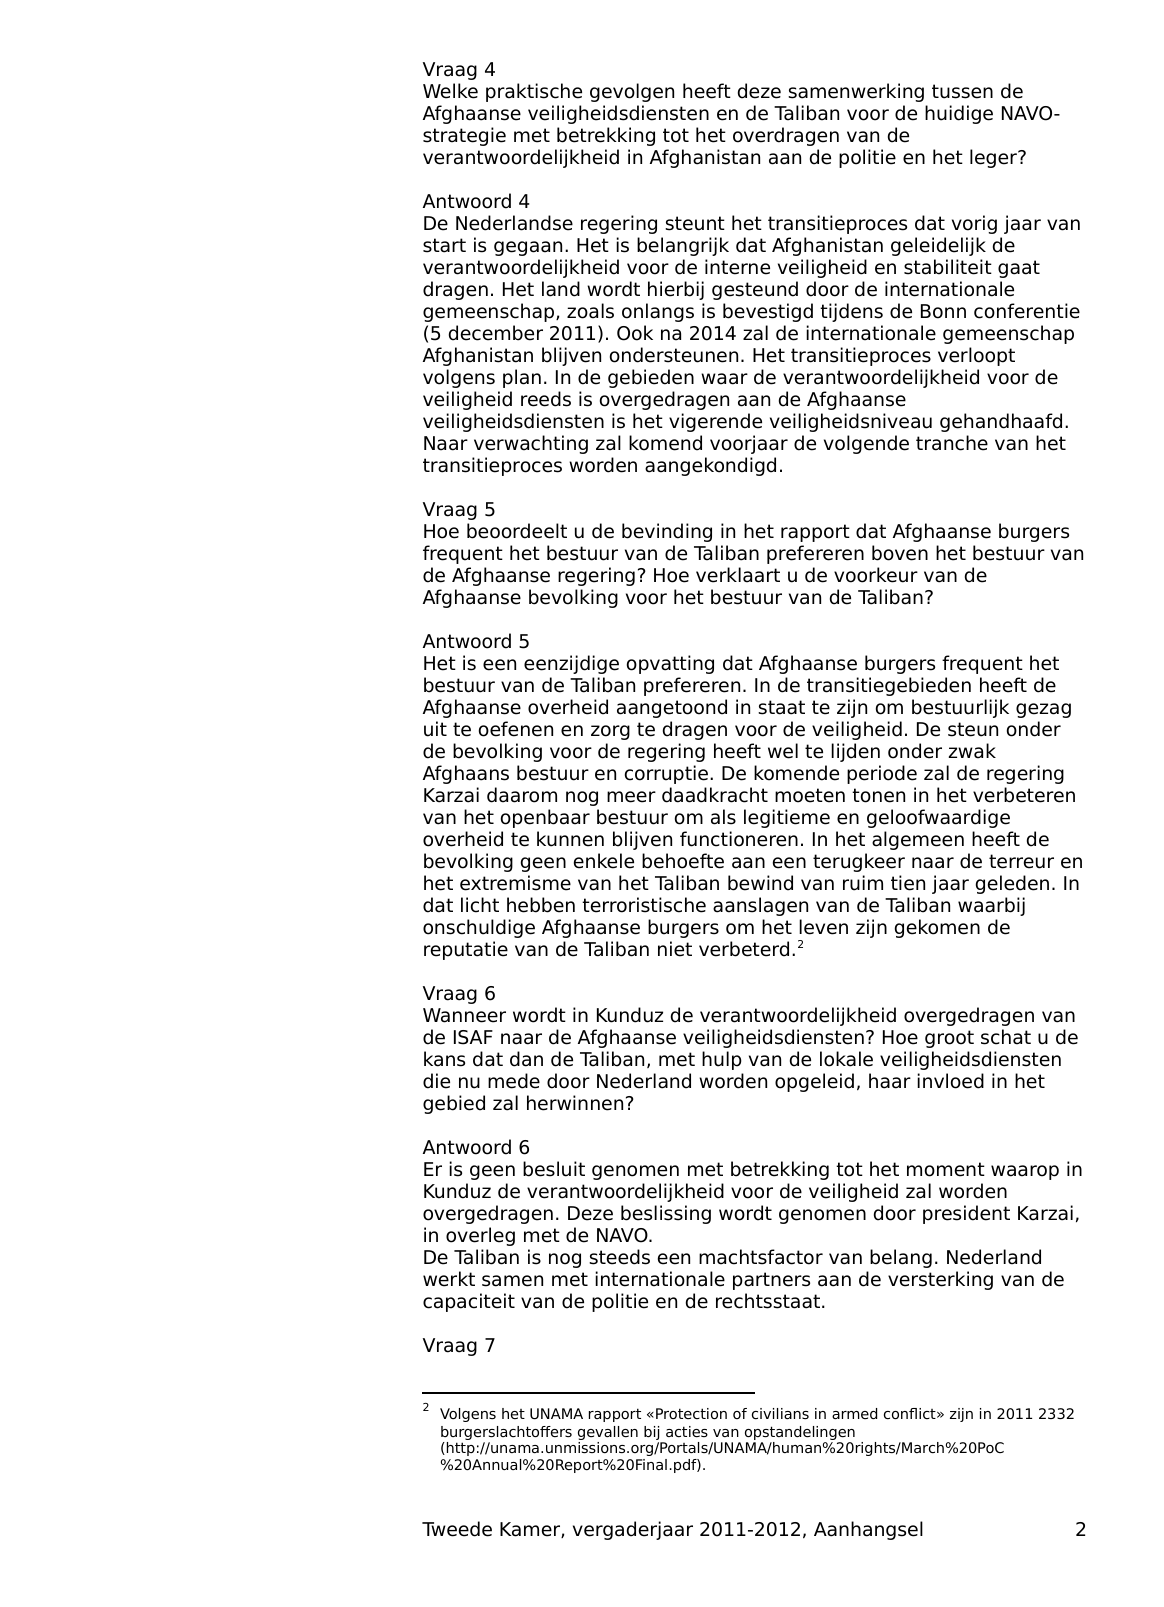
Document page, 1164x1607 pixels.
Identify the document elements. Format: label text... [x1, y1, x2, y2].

text Welke praktische gevolgen heeft deze samenwerking tussen de Afghaanse veiligheidsdiensten en de Taliban voor de huidige NAVO-strategie met betrekking tot het overdragen van de verantwoordelijkheid in Afghanistan aan de politie en het leger? [422, 81, 1087, 169]
text Er is geen besluit genomen met betrekking tot het moment waarop in Kunduz de verantwoordelijkheid voor de veiligheid zal worden overgedragen. Deze beslissing wordt genomen door president Karzai, in overleg met de NAVO. [422, 1159, 1087, 1247]
text Vraag 6 [422, 983, 1087, 1005]
text Hoe beoordeelt u de bevinding in het rapport dat Afghaanse burgers frequent het bestuur van de Taliban prefereren boven het bestuur van de Afghaanse regering? Hoe verklaart u de voorkeur van de Afghaanse bevolking voor het bestuur van de Taliban? [422, 521, 1087, 609]
text Vraag 7 [422, 1335, 1087, 1357]
text Antwoord 5 [422, 631, 1087, 653]
text De Taliban is nog steeds een machtsfactor van belang. Nederland werkt samen met internationale partners aan de versterking van de capaciteit van de politie en de rechtsstaat. [422, 1247, 1087, 1313]
text Het is een eenzijdige opvatting dat Afghaanse burgers frequent het bestuur van de Taliban prefereren. In de transitiegebieden heeft de Afghaanse overheid aangetoond in staat te zijn om bestuurlijk gezag uit te oefenen en zorg te dragen voor de veiligheid. De steun onder de bevolking voor de regering heeft wel te lijden onder zwak Afghaans bestuur en corruptie. De komende periode zal de regering Karzai daarom nog meer daadkracht moeten tonen in het verbeteren van het openbaar bestuur om als legitieme en geloofwaardige overheid te kunnen blijven functioneren. In het algemeen heeft de bevolking geen enkele behoefte aan een terugkeer naar de terreur en het extremisme van het Taliban bewind van ruim tien jaar geleden. In dat licht hebben terroristische aanslagen van de Taliban waarbij onschuldige Afghaanse burgers om het leven zijn gekomen de reputatie van de Taliban niet verbeterd. [422, 653, 1087, 961]
text Wanneer wordt in Kunduz de verantwoordelijkheid overgedragen van de ISAF naar de Afghaanse veiligheidsdiensten? Hoe groot schat u de kans dat dan de Taliban, met hulp van de lokale veiligheidsdiensten die nu mede door Nederland worden opgeleid, haar invloed in het gebied zal herwinnen? [422, 1005, 1087, 1115]
text Antwoord 4 [422, 191, 1087, 213]
text Vraag 5 [422, 499, 1087, 521]
text Antwoord 6 [422, 1137, 1087, 1159]
text Volgens het UNAMA rapport «Protection of civilians in armed conflict» zijn in 2011 2332 burgerslachtoffers gevallen bij acties van opstandelingen (http://unama.unmissions.org/Portals/UNAMA/human%20rights/March%20PoC%20Annual%20Report%20Final.pdf). [422, 1402, 1087, 1474]
text Vraag 4 [422, 59, 1087, 81]
text De Nederlandse regering steunt het transitieproces dat vorig jaar van start is gegaan. Het is belangrijk dat Afghanistan geleidelijk de verantwoordelijkheid voor de interne veiligheid en stabiliteit gaat dragen. Het land wordt hierbij gesteund door de internationale gemeenschap, zoals onlangs is bevestigd tijdens de Bonn conferentie (5 december 2011). Ook na 2014 zal de internationale gemeenschap Afghanistan blijven ondersteunen. Het transitieproces verloopt volgens plan. In de gebieden waar de verantwoordelijkheid voor de veiligheid reeds is overgedragen aan de Afghaanse veiligheidsdiensten is het vigerende veiligheidsniveau gehandhaafd. Naar verwachting zal komend voorjaar de volgende tranche van het transitieproces worden aangekondigd. [422, 213, 1087, 477]
